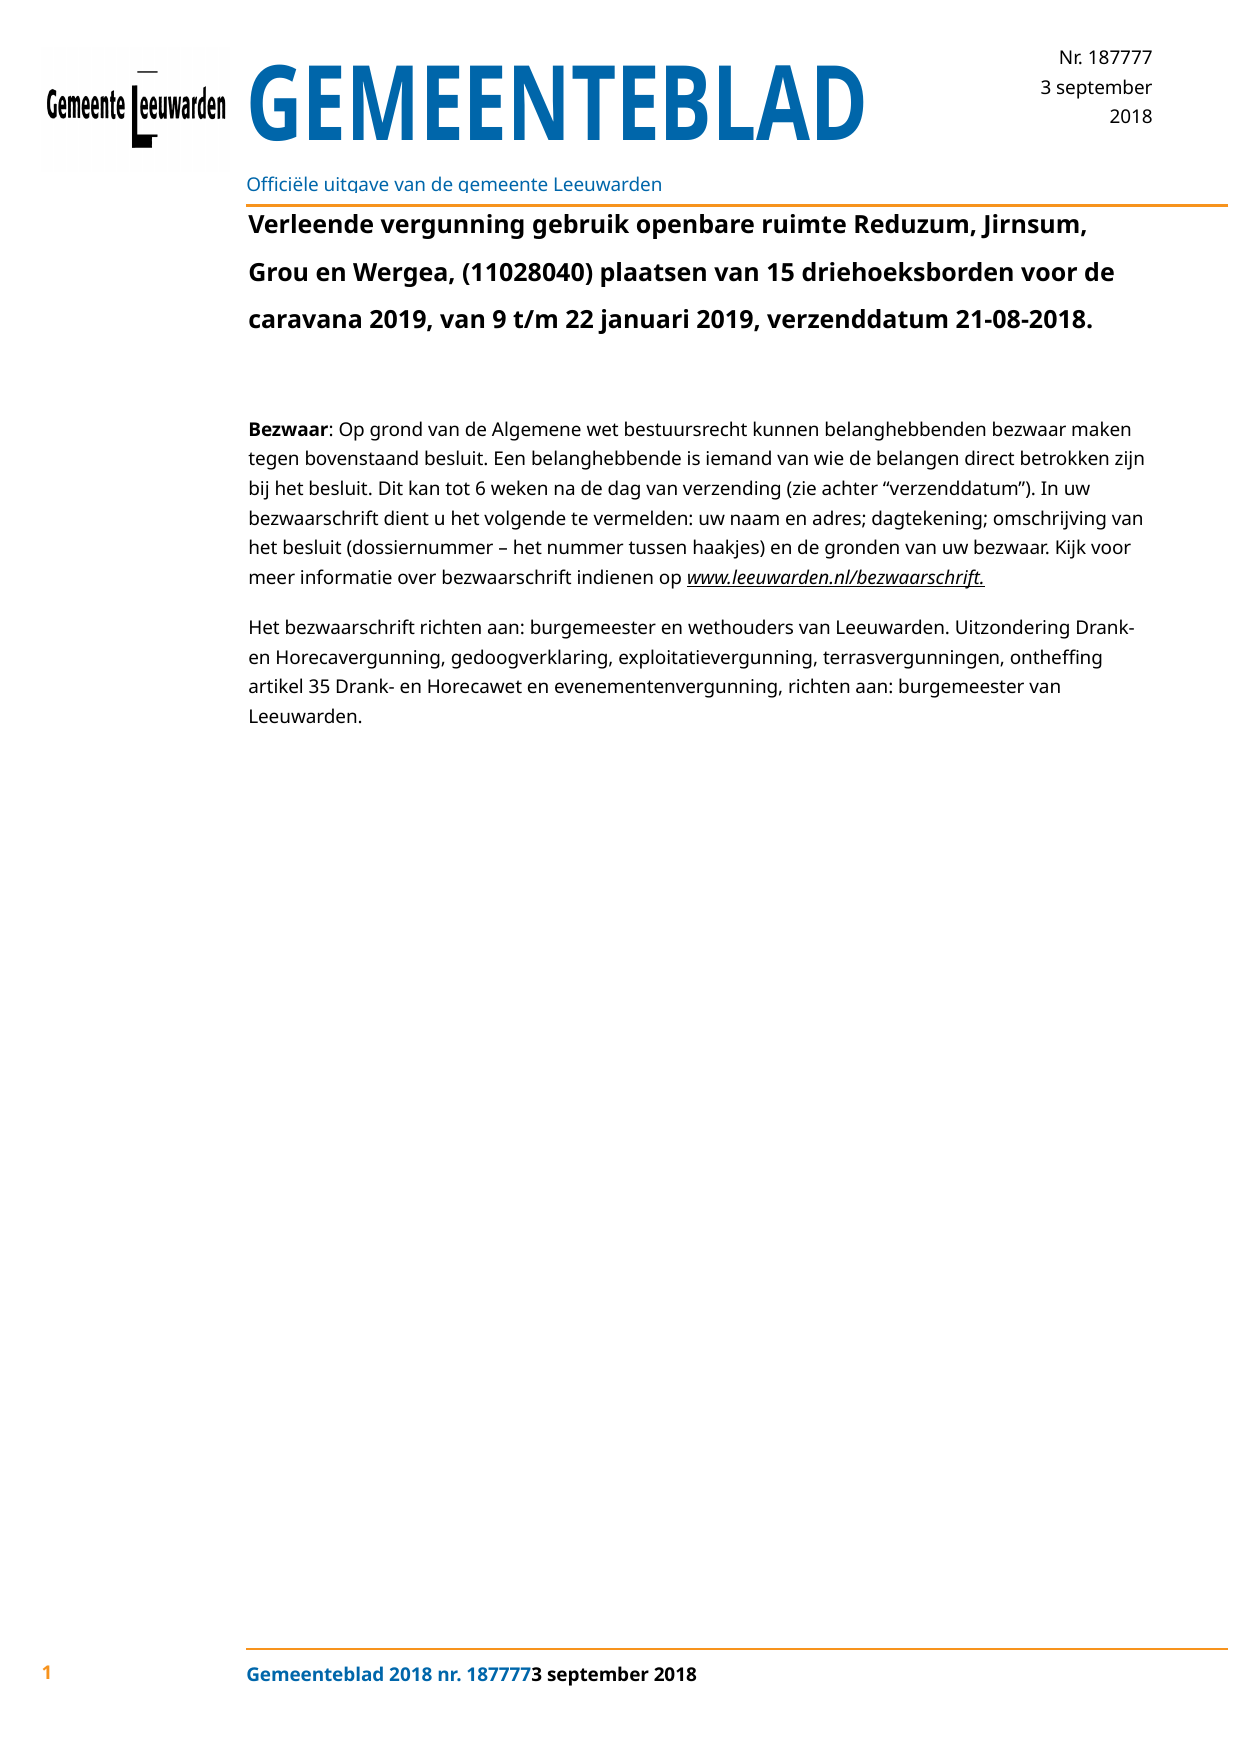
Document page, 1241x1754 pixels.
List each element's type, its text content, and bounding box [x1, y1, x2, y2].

text Bezwaar: Op grond van de Algemene wet bestuursrecht kunnen belanghebbenden bezwaar maken tegen bovenstaand besluit. Een belanghebbende is iemand van wie de belangen direct betrokken zijn bij het besluit. Dit kan tot 6 weken na de dag van verzending (zie achter “verzenddatum”). In uw bezwaarschrift dient u het volgende te vermelden: uw naam en adres; dagtekening; omschrijving van het besluit (dossiernummer – het nummer tussen haakjes) en de gronden van uw bezwaar. Kijk voor meer informatie over bezwaarschrift indienen op www.leeuwarden.nl/bezwaarschrift. [248, 416, 1152, 589]
picture [41, 47, 231, 172]
text Het bezwaarschrift richten aan: burgemeester en wethouders van Leeuwarden. Uitzondering Drank- en Horecavergunning, gedoogverklaring, exploitatievergunning, terrasvergunningen, ontheffing artikel 35 Drank- en Horecawet en evenementenvergunning, richten aan: burgemeester van Leeuwarden. [248, 614, 1152, 729]
text Verleende vergunning gebruik openbare ruimte Reduzum, Jirnsum, Grou en Wergea, (11028040) plaatsen van 15 driehoeksborden voor de caravana 2019, van 9 t/m 22 januari 2019, verzenddatum 21-08-2018. [248, 207, 1152, 336]
